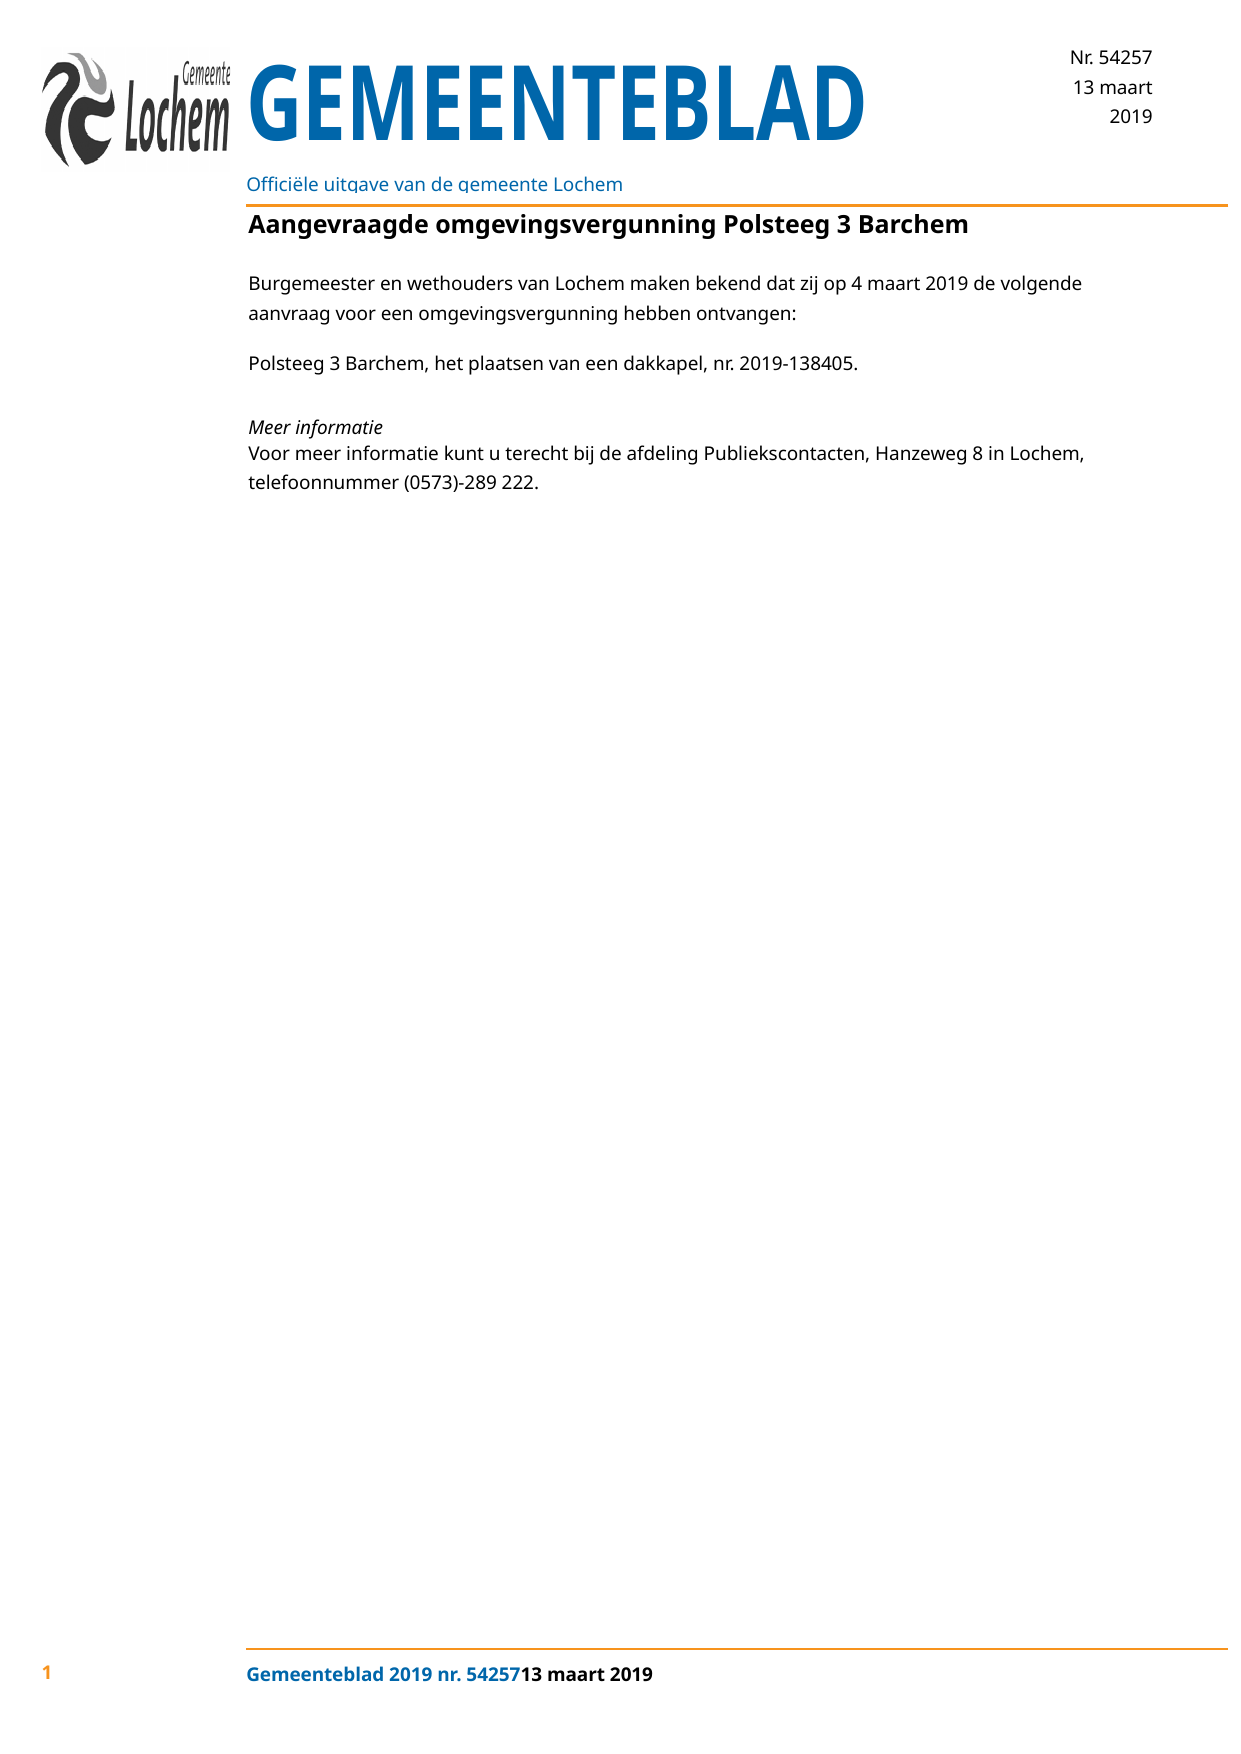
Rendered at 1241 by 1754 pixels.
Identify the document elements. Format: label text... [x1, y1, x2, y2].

text Meer informatie [248, 414, 1152, 440]
text Polsteeg 3 Barchem, het plaatsen van een dakkapel, nr. 2019-138405. [248, 350, 1152, 376]
text Voor meer informatie kunt u terecht bij de afdeling Publiekscontacten, Hanzeweg 8 in Lochem, telefoonnummer (0573)-289 222. [248, 440, 1152, 495]
picture [41, 47, 231, 172]
text Burgemeester en wethouders van Lochem maken bekend dat zij op 4 maart 2019 de volgende aanvraag voor een omgevingsvergunning hebben ontvangen: [248, 270, 1152, 326]
text Aangevraagde omgevingsvergunning Polsteeg 3 Barchem [248, 207, 1152, 241]
